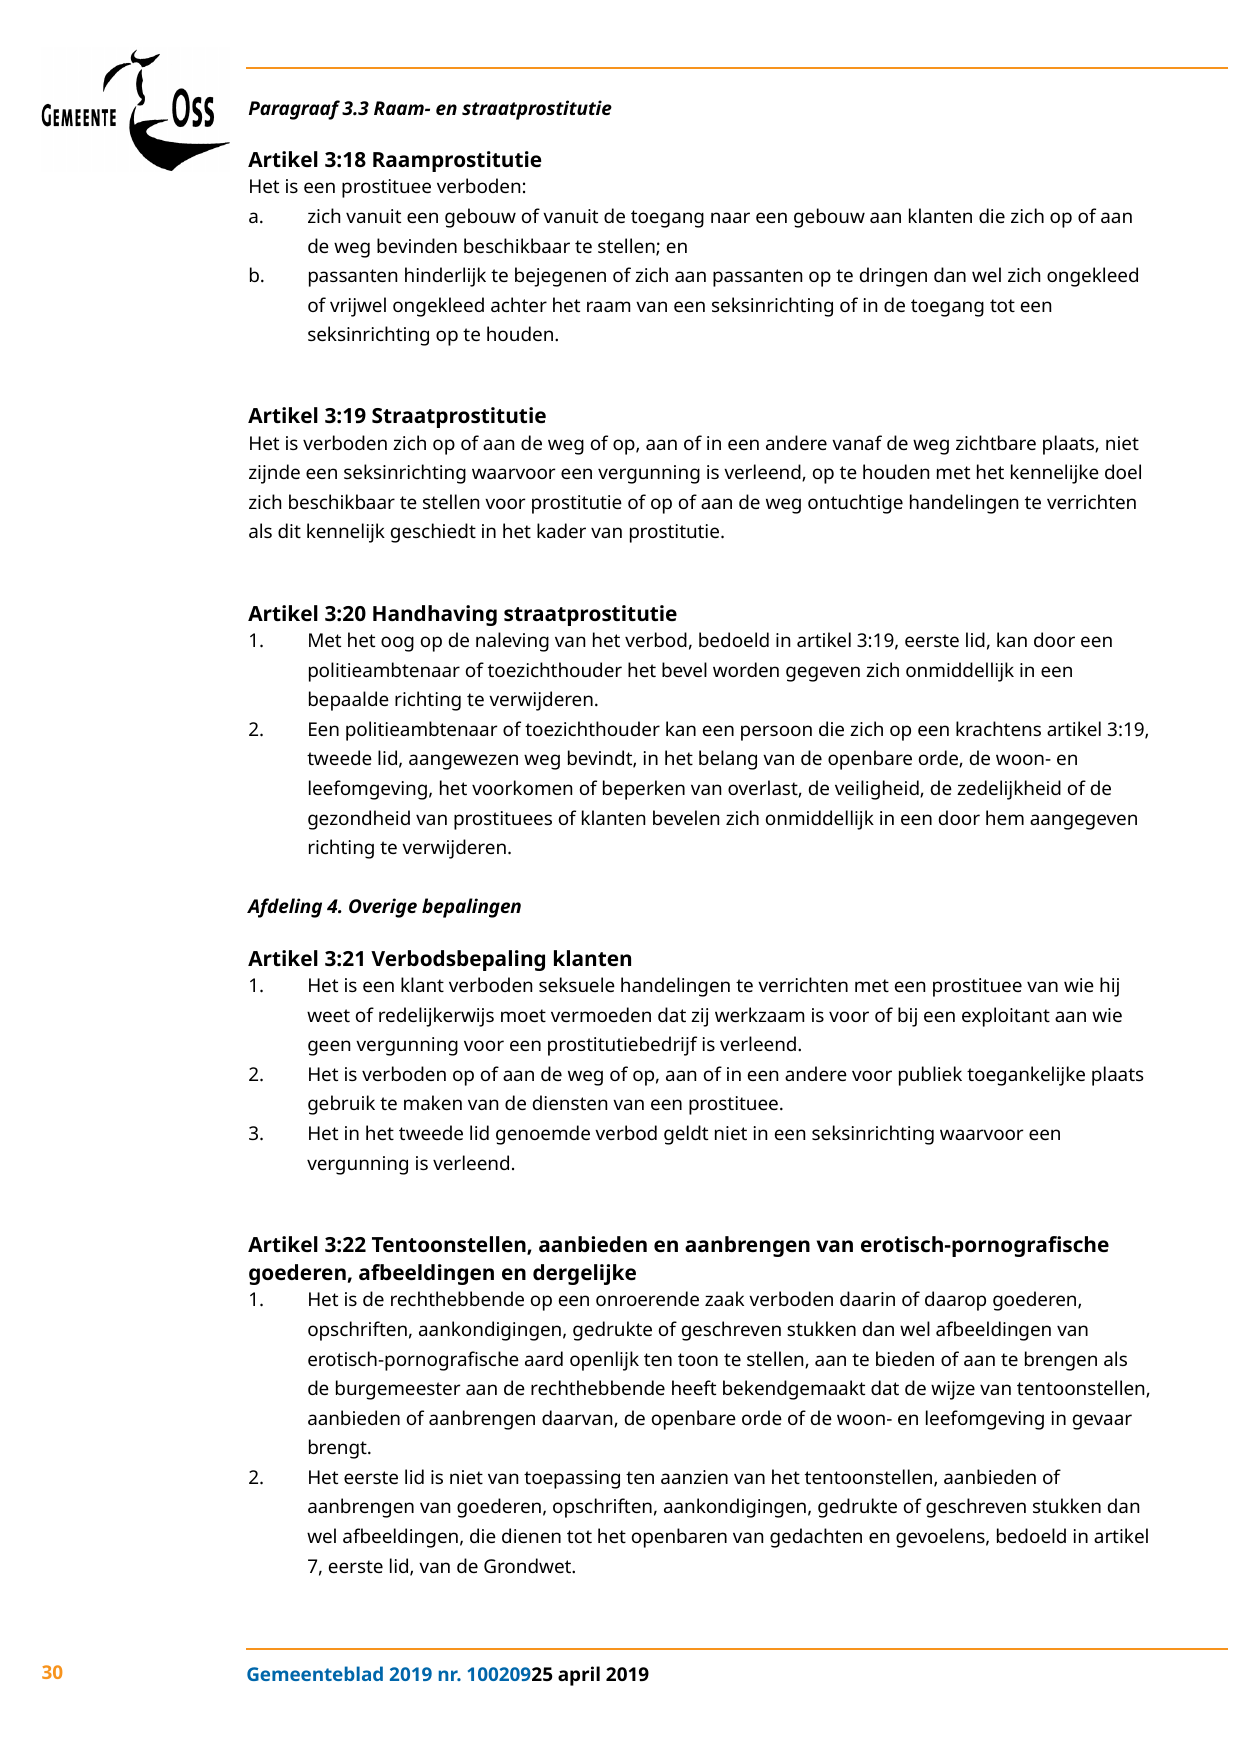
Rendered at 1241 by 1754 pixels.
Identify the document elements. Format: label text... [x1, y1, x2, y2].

list Het is verboden op of aan de weg of op, aan of in een andere voor publiek toegankelijke plaats gebruik te maken van de diensten van een prostituee. [248, 1061, 1152, 1116]
list Het in het tweede lid genoemde verbod geldt niet in een seksinrichting waarvoor een vergunning is verleend. [248, 1120, 1152, 1176]
text Het is verboden zich op of aan de weg of op, aan of in een andere vanaf de weg zichtbare plaats, niet zijnde een seksinrichting waarvoor een vergunning is verleend, op te houden met het kennelijke doel zich beschikbaar te stellen voor prostitutie of op of aan de weg ontuchtige handelingen te verrichten als dit kennelijk geschiedt in het kader van prostitutie. [248, 430, 1152, 544]
text Artikel 3:18 Raamprostitutie [248, 145, 1152, 174]
picture [41, 47, 231, 172]
list Het is een klant verboden seksuele handelingen te verrichten met een prostituee van wie hij weet of redelijkerwijs moet vermoeden dat zij werkzaam is voor of bij een exploitant aan wie geen vergunning voor een prostitutiebedrijf is verleend. [248, 972, 1152, 1057]
text Afdeling 4. Overige bepalingen [248, 893, 1152, 919]
text Artikel 3:19 Straatprostitutie [248, 402, 1152, 430]
list Het is de rechthebbende op een onroerende zaak verboden daarin of daarop goederen, opschriften, aankondigingen, gedrukte of geschreven stukken dan wel afbeeldingen van erotisch-pornografische aard openlijk ten toon te stellen, aan te bieden of aan te brengen als de burgemeester aan de rechthebbende heeft bekendgemaakt dat de wijze van tentoonstellen, aanbieden of aanbrengen daarvan, de openbare orde of de woon- en leefomgeving in gevaar brengt. [248, 1287, 1152, 1460]
text Artikel 3:22 Tentoonstellen, aanbieden en aanbrengen van erotisch-pornografische goederen, afbeeldingen en dergelijke [248, 1230, 1152, 1287]
list Met het oog op de naleving van het verbod, bedoeld in artikel 3:19, eerste lid, kan door een politieambtenaar of toezichthouder het bevel worden gegeven zich onmiddellijk in een bepaalde richting te verwijderen. [248, 627, 1152, 712]
text Artikel 3:20 Handhaving straatprostitutie [248, 599, 1152, 627]
list passanten hinderlijk te bejegenen of zich aan passanten op te dringen dan wel zich ongekleed of vrijwel ongekleed achter het raam van een seksinrichting of in de toegang tot een seksinrichting op te houden. [248, 262, 1152, 347]
text Paragraaf 3.3 Raam- en straatprostitutie [248, 95, 1152, 121]
text Artikel 3:21 Verbodsbepaling klanten [248, 944, 1152, 972]
text Het is een prostituee verboden: [248, 174, 1152, 199]
list zich vanuit een gebouw of vanuit de toegang naar een gebouw aan klanten die zich op of aan de weg bevinden beschikbaar te stellen; en [248, 203, 1152, 258]
list Het eerste lid is niet van toepassing ten aanzien van het tentoonstellen, aanbieden of aanbrengen van goederen, opschriften, aankondigingen, gedrukte of geschreven stukken dan wel afbeeldingen, die dienen tot het openbaren van gedachten en gevoelens, bedoeld in artikel 7, eerste lid, van de Grondwet. [248, 1464, 1152, 1579]
list Een politieambtenaar of toezichthouder kan een persoon die zich op een krachtens artikel 3:19, tweede lid, aangewezen weg bevindt, in het belang van de openbare orde, de woon- en leefomgeving, het voorkomen of beperken van overlast, de veiligheid, de zedelijkheid of de gezondheid van prostituees of klanten bevelen zich onmiddellijk in een door hem aangegeven richting te verwijderen. [248, 716, 1152, 860]
